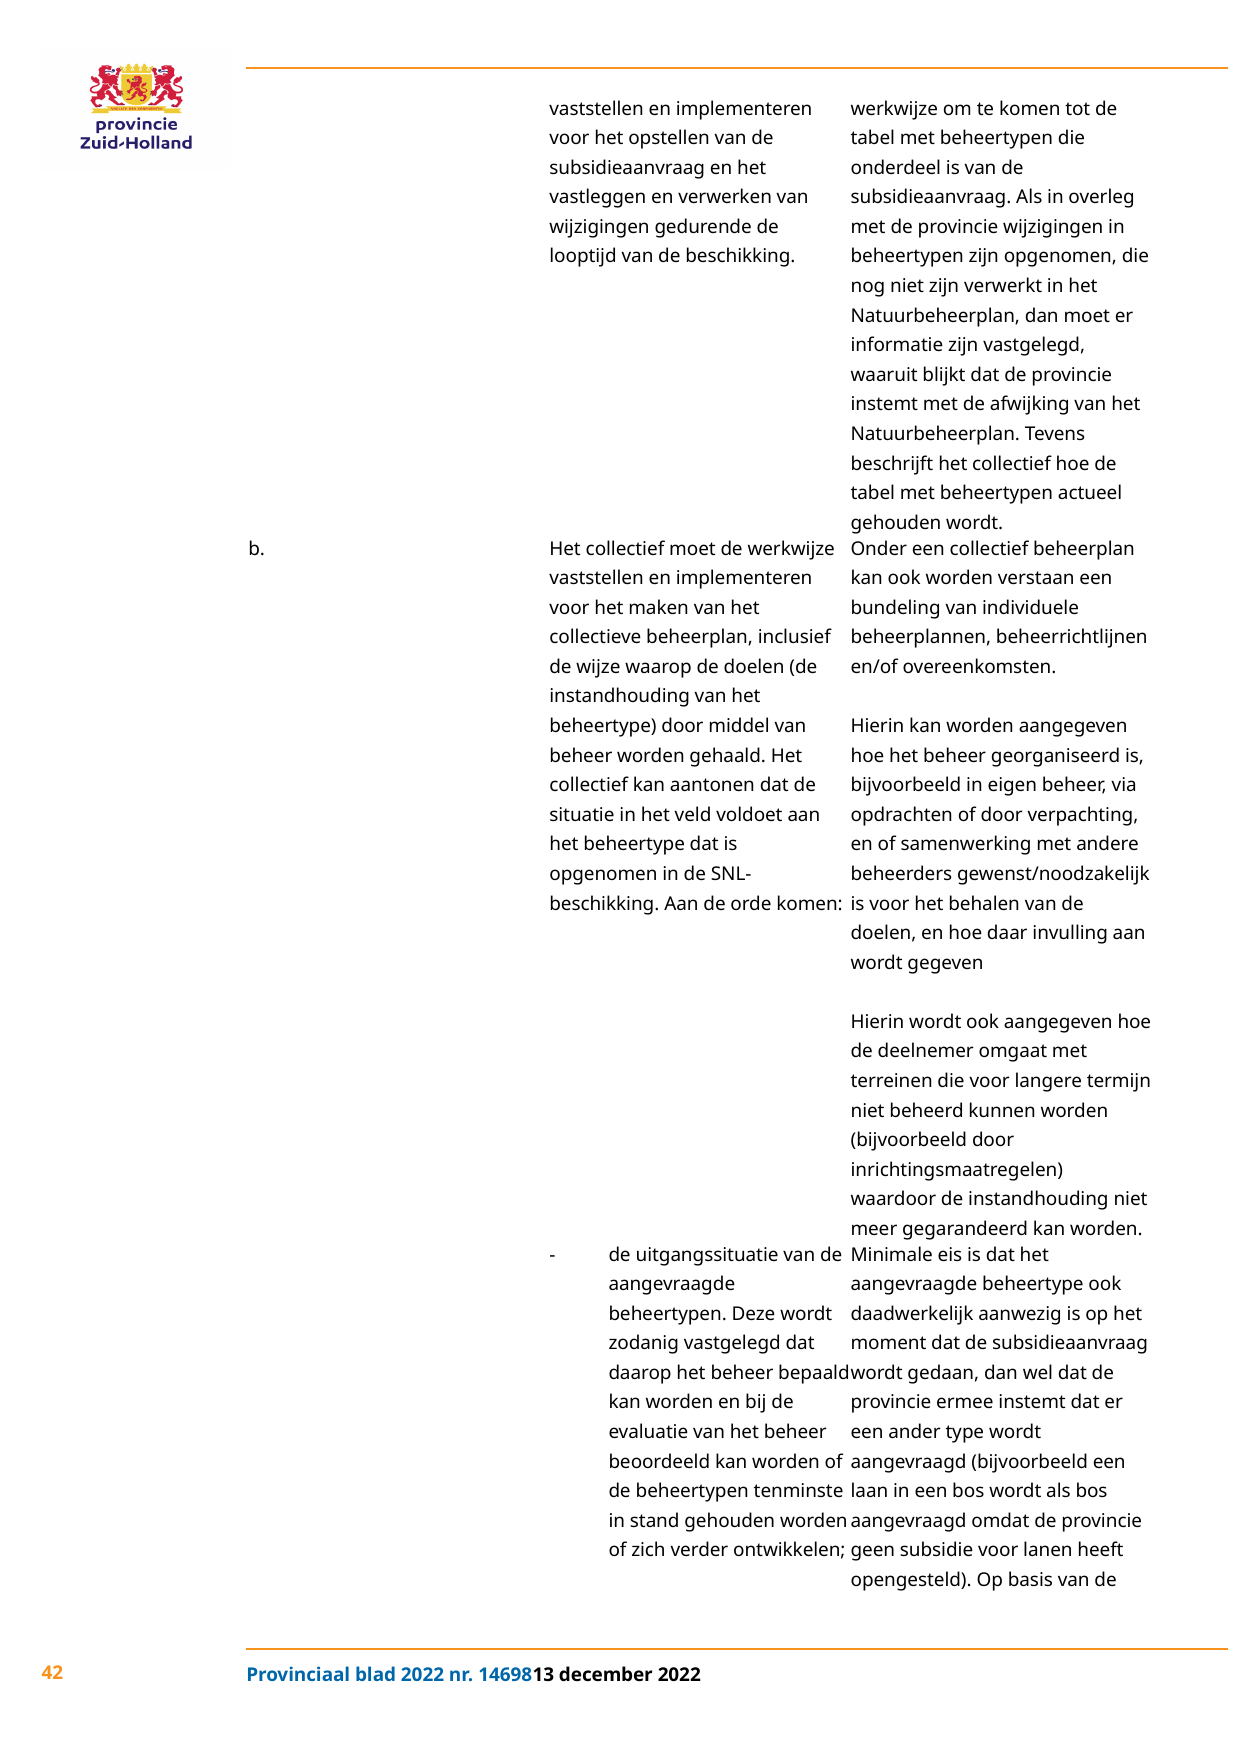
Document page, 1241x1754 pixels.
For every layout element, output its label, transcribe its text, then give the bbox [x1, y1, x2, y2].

table_cell [248, 1241, 549, 1592]
table_cell Minimale eis is dat het aangevraagde beheertype ook daadwerkelijk aanwezig is op het moment dat de subsidieaanvraag wordt gedaan, dan wel dat de provincie ermee instemt dat er een ander type wordt aangevraagd (bijvoorbeeld een laan in een bos wordt als bos aangevraagd omdat de provincie geen subsidie voor lanen heeft opengesteld). Op basis van de [850, 1241, 1152, 1592]
table_cell Het collectief moet de werkwijze vaststellen en implementeren voor het maken van het collectieve beheerplan, inclusief de wijze waarop de doelen (de instandhouding van het beheertype) door middel van beheer worden gehaald. Het collectief kan aantonen dat de situatie in het veld voldoet aan het beheertype dat is opgenomen in de SNL-beschikking. Aan de orde komen: [549, 535, 850, 1241]
table_cell de uitgangssituatie van de aangevraagde beheertypen. Deze wordt zodanig vastgelegd dat daarop het beheer bepaald kan worden en bij de evaluatie van het beheer beoordeeld kan worden of de beheertypen tenminste in stand gehouden worden of zich verder ontwikkelen; [549, 1241, 850, 1592]
table_cell Onder een collectief beheerplan kan ook worden verstaan een bundeling van individuele beheerplannen, beheerrichtlijnen en/of overeenkomsten. Hierin kan worden aangegeven hoe het beheer georganiseerd is, bijvoorbeeld in eigen beheer, via opdrachten of door verpachting, en of samenwerking met andere beheerders gewenst/noodzakelijk is voor het behalen van de doelen, en hoe daar invulling aan wordt gegeven Hierin wordt ook aangegeven hoe de deelnemer omgaat met terreinen die voor langere termijn niet beheerd kunnen worden (bijvoorbeeld door inrichtingsmaatregelen) waardoor de instandhouding niet meer gegarandeerd kan worden. [850, 535, 1152, 1241]
table_cell vaststellen en implementeren voor het opstellen van de subsidieaanvraag en het vastleggen en verwerken van wijzigingen gedurende de looptijd van de beschikking. [549, 95, 850, 535]
picture [41, 47, 231, 172]
table_cell [248, 95, 549, 535]
table_cell werkwijze om te komen tot de tabel met beheertypen die onderdeel is van de subsidieaanvraag. Als in overleg met de provincie wijzigingen in beheertypen zijn opgenomen, die nog niet zijn verwerkt in het Natuurbeheerplan, dan moet er informatie zijn vastgelegd, waaruit blijkt dat de provincie instemt met de afwijking van het Natuurbeheerplan. Tevens beschrijft het collectief hoe de tabel met beheertypen actueel gehouden wordt. [850, 95, 1152, 535]
table_cell b. [248, 535, 549, 1241]
